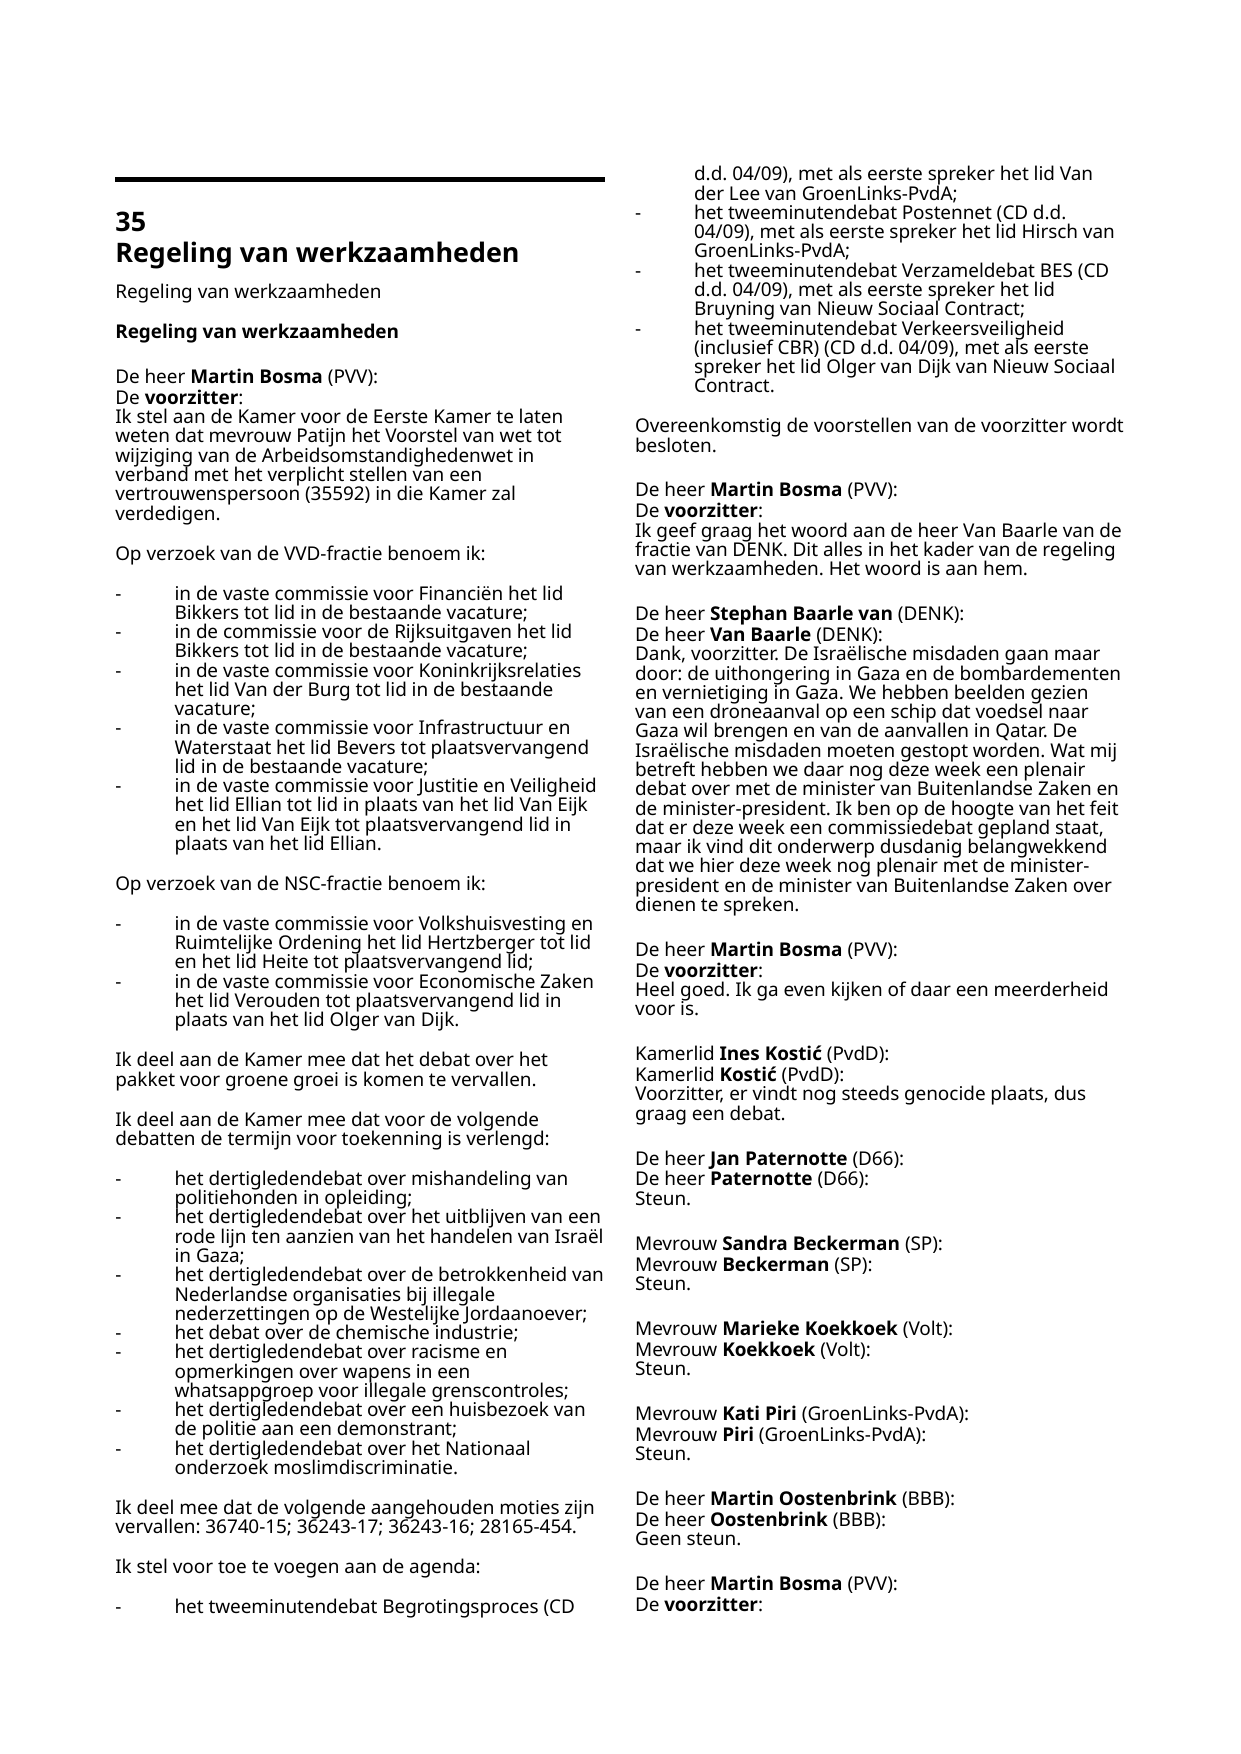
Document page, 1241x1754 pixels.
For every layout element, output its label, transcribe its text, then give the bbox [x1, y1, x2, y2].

text Mevrouw Marieke Koekkoek (Volt): [635, 1315, 1125, 1341]
text Mevrouw Koekkoek (Volt): [635, 1341, 1125, 1360]
list in de vaste commissie voor Infrastructuur en Waterstaat het lid Bevers tot plaatsvervangend lid in de bestaande vacature; [115, 719, 605, 777]
text De heer Martin Bosma (PVV): [115, 363, 605, 389]
list in de vaste commissie voor Justitie en Veiligheid het lid Ellian tot lid in plaats van het lid Van Eijk en het lid Van Eijk tot plaatsvervangend lid in plaats van het lid Ellian. [115, 777, 605, 854]
text Dank, voorzitter. De Israëlische misdaden gaan maar door: de uithongering in Gaza en de bombardementen en vernietiging in Gaza. We hebben beelden gezien van een droneaanval op een schip dat voedsel naar Gaza wil brengen en van de aanvallen in Qatar. De Israëlische misdaden moeten gestopt worden. Wat mij betreft hebben we daar nog deze week een plenair debat over met de minister van Buitenlandse Zaken en de minister-president. Ik ben op de hoogte van het feit dat er deze week een commissiedebat gepland staat, maar ik vind dit onderwerp dusdanig belangwekkend dat we hier deze week nog plenair met de minister-president en de minister van Buitenlandse Zaken over dienen te spreken. [635, 645, 1125, 915]
list in de vaste commissie voor Volkshuisvesting en Ruimtelijke Ordening het lid Hertzberger tot lid en het lid Heite tot plaatsvervangend lid; [115, 915, 605, 973]
text Mevrouw Sandra Beckerman (SP): [635, 1230, 1125, 1256]
list het dertigledendebat over mishandeling van politiehonden in opleiding; [115, 1170, 605, 1208]
text De heer Martin Bosma (PVV): [635, 936, 1125, 962]
text Heel goed. Ik ga even kijken of daar een meerderheid voor is. [635, 981, 1125, 1019]
list het dertigledendebat over racisme en opmerkingen over wapens in een whatsappgroep voor illegale grenscontroles; [115, 1343, 605, 1401]
text Ik geef graag het woord aan de heer Van Baarle van de fractie van DENK. Dit alles in het kader van de regeling van werkzaamheden. Het woord is aan hem. [635, 522, 1125, 579]
text De voorzitter: [635, 1596, 1125, 1615]
list het tweeminutendebat Verzameldebat BES (CD d.d. 04/09), met als eerste spreker het lid Bruyning van Nieuw Sociaal Contract; [635, 262, 1125, 319]
list in de vaste commissie voor Economische Zaken het lid Verouden tot plaatsvervangend lid in plaats van het lid Olger van Dijk. [115, 973, 605, 1031]
text Op verzoek van de VVD-fractie benoem ik: [115, 544, 605, 564]
text Ik stel voor toe te voegen aan de agenda: [115, 1558, 605, 1577]
list in de vaste commissie voor Financiën het lid Bikkers tot lid in de bestaande vacature; [115, 584, 605, 623]
text Regeling van werkzaamheden [115, 239, 605, 283]
list het dertigledendebat over het Nationaal onderzoek moslimdiscriminatie. [115, 1440, 605, 1478]
list het tweeminutendebat Postennet (CD d.d. 04/09), met als eerste spreker het lid Hirsch van GroenLinks-PvdA; [635, 204, 1125, 262]
text De voorzitter: [635, 962, 1125, 981]
text Mevrouw Kati Piri (GroenLinks-PvdA): [635, 1400, 1125, 1426]
text Mevrouw Piri (GroenLinks-PvdA): [635, 1426, 1125, 1445]
text Overeenkomstig de voorstellen van de voorzitter wordt besloten. [635, 417, 1125, 456]
text De heer Martin Oostenbrink (BBB): [635, 1485, 1125, 1511]
text De heer Paternotte (D66): [635, 1170, 1125, 1190]
text Ik deel mee dat de volgende aangehouden moties zijn vervallen: 36740-15; 36243-17; 36243-16; 28165-454. [115, 1499, 605, 1537]
text De heer Martin Bosma (PVV): [635, 477, 1125, 502]
text Ik stel aan de Kamer voor de Eerste Kamer te laten weten dat mevrouw Patijn het Voorstel van wet tot wijziging van de Arbeidsomstandighedenwet in verband met het verplicht stellen van een vertrouwenspersoon (35592) in die Kamer zal verdedigen. [115, 408, 605, 524]
list het tweeminutendebat Verkeersveiligheid (inclusief CBR) (CD d.d. 04/09), met als eerste spreker het lid Olger van Dijk van Nieuw Sociaal Contract. [635, 319, 1125, 397]
text Steun. [635, 1275, 1125, 1294]
text Kamerlid Kostić (PvdD): [635, 1066, 1125, 1085]
text Ik deel aan de Kamer mee dat voor de volgende debatten de termijn voor toekenning is verlengd: [115, 1111, 605, 1149]
text De heer Van Baarle (DENK): [635, 626, 1125, 645]
list het debat over de chemische industrie; [115, 1324, 605, 1343]
text De voorzitter: [635, 502, 1125, 522]
text De voorzitter: [115, 389, 605, 408]
text De heer Stephan Baarle van (DENK): [635, 600, 1125, 626]
text Geen steun. [635, 1530, 1125, 1549]
text Regeling van werkzaamheden [115, 283, 605, 302]
list het dertigledendebat over de betrokkenheid van Nederlandse organisaties bij illegale nederzettingen op de Westelijke Jordaanoever; [115, 1266, 605, 1324]
list in de vaste commissie voor Koninkrijksrelaties het lid Van der Burg tot lid in de bestaande vacature; [115, 662, 605, 719]
text Op verzoek van de NSC-fractie benoem ik: [115, 875, 605, 894]
text De heer Oostenbrink (BBB): [635, 1511, 1125, 1530]
text De heer Jan Paternotte (D66): [635, 1145, 1125, 1170]
list het dertigledendebat over een huisbezoek van de politie aan een demonstrant; [115, 1401, 605, 1440]
list in de commissie voor de Rijksuitgaven het lid Bikkers tot lid in de bestaande vacature; [115, 623, 605, 662]
text Mevrouw Beckerman (SP): [635, 1256, 1125, 1275]
text Steun. [635, 1445, 1125, 1464]
text De heer Martin Bosma (PVV): [635, 1570, 1125, 1596]
text Ik deel aan de Kamer mee dat het debat over het pakket voor groene groei is komen te vervallen. [115, 1051, 605, 1090]
text 35 [115, 203, 605, 239]
list het tweeminutendebat Begrotingsproces (CD [115, 1598, 605, 1617]
text Steun. [635, 1190, 1125, 1209]
text Steun. [635, 1360, 1125, 1379]
list d.d. 04/09), met als eerste spreker het lid Van der Lee van GroenLinks-PvdA; [635, 165, 1125, 204]
text Voorzitter, er vindt nog steeds genocide plaats, dus graag een debat. [635, 1085, 1125, 1124]
text Kamerlid Ines Kostić (PvdD): [635, 1040, 1125, 1066]
list het dertigledendebat over het uitblijven van een rode lijn ten aanzien van het handelen van Israël in Gaza; [115, 1208, 605, 1266]
text Regeling van werkzaamheden [115, 323, 605, 342]
